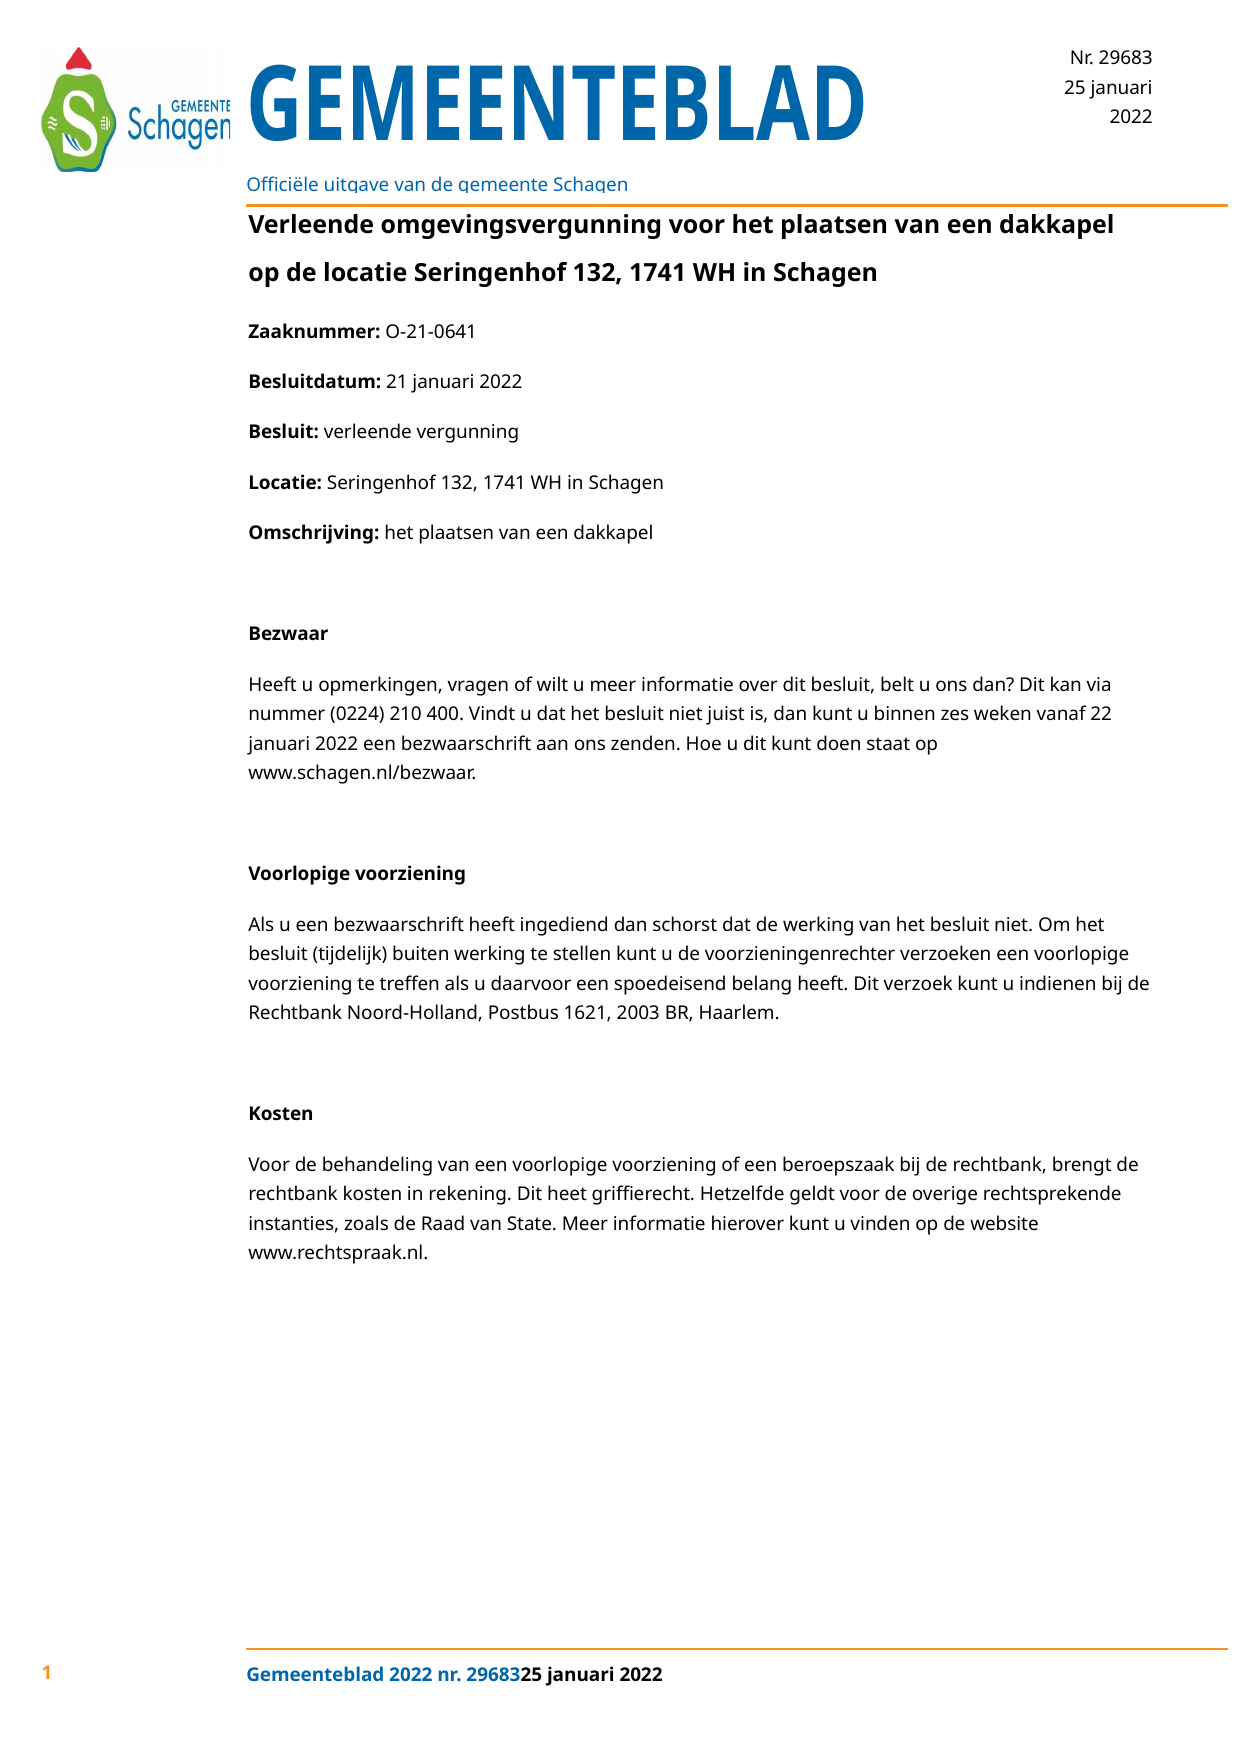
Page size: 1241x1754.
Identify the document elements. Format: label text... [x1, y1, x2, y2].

text Besluit: verleende vergunning [248, 419, 1152, 444]
text Verleende omgevingsvergunning voor het plaatsen van een dakkapel op de locatie Seringenhof 132, 1741 WH in Schagen [248, 207, 1152, 288]
text Voorlopige voorziening [248, 860, 1152, 886]
text Als u een bezwaarschrift heeft ingediend dan schorst dat de werking van het besluit niet. Om het besluit (tijdelijk) buiten werking te stellen kunt u de voorzieningenrechter verzoeken een voorlopige voorziening te treffen als u daarvoor een spoedeisend belang heeft. Dit verzoek kunt u indienen bij de Rechtbank Noord-Holland, Postbus 1621, 2003 BR, Haarlem. [248, 911, 1152, 1025]
text Kosten [248, 1100, 1152, 1126]
text Voor de behandeling van een voorlopige voorziening of een beroepszaak bij de rechtbank, brengt de rechtbank kosten in rekening. Dit heet griffierecht. Hetzelfde geldt voor de overige rechtsprekende instanties, zoals de Raad van State. Meer informatie hierover kunt u vinden op de website www.rechtspraak.nl. [248, 1151, 1152, 1265]
text Omschrijving: het plaatsen van een dakkapel [248, 519, 1152, 545]
text Locatie: Seringenhof 132, 1741 WH in Schagen [248, 469, 1152, 495]
text Besluitdatum: 21 januari 2022 [248, 368, 1152, 394]
picture [41, 47, 231, 172]
text Zaaknummer: O-21-0641 [248, 318, 1152, 344]
text Bezwaar [248, 620, 1152, 646]
text Heeft u opmerkingen, vragen of wilt u meer informatie over dit besluit, belt u ons dan? Dit kan via nummer (0224) 210 400. Vindt u dat het besluit niet juist is, dan kunt u binnen zes weken vanaf 22 januari 2022 een bezwaarschrift aan ons zenden. Hoe u dit kunt doen staat op www.schagen.nl/bezwaar. [248, 671, 1152, 785]
